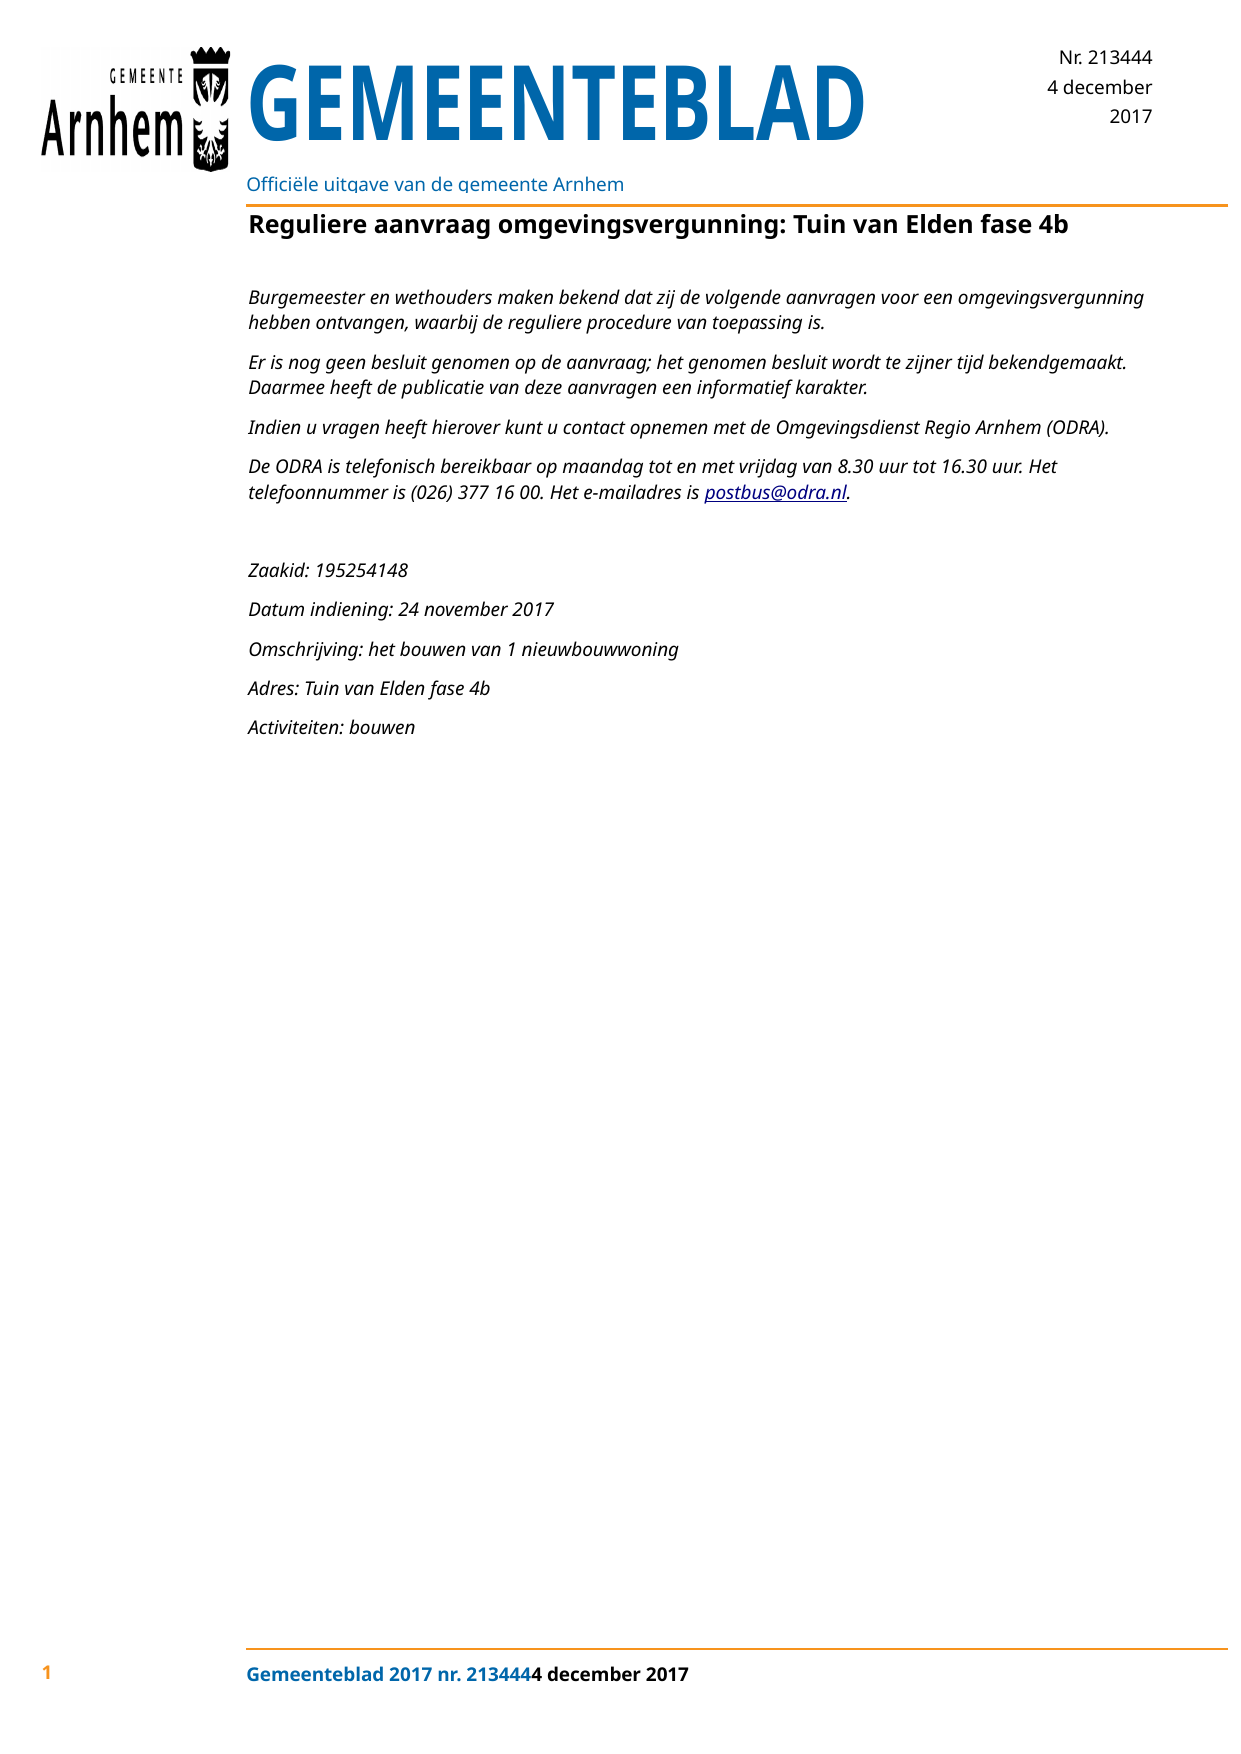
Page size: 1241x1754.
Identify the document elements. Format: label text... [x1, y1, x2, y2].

text Datum indiening: 24 november 2017 [248, 597, 1152, 622]
text Indien u vragen heeft hierover kunt u contact opnemen met de Omgevingsdienst Regio Arnhem (ODRA). [248, 414, 1152, 439]
text Burgemeester en wethouders maken bekend dat zij de volgende aanvragen voor een omgevingsvergunning hebben ontvangen, waarbij de reguliere procedure van toepassing is. [248, 284, 1152, 335]
text Adres: Tuin van Elden fase 4b [248, 675, 1152, 701]
text De ODRA is telefonisch bereikbaar op maandag tot en met vrijdag van 8.30 uur tot 16.30 uur. Het telefoonnummer is (026) 377 16 00. Het e-mailadres is postbus@odra.nl. [248, 453, 1152, 504]
text Omschrijving: het bouwen van 1 nieuwbouwwoning [248, 636, 1152, 662]
text Activiteiten: bouwen [248, 714, 1152, 740]
text Er is nog geen besluit genomen op de aanvraag; het genomen besluit wordt te zijner tijd bekendgemaakt. Daarmee heeft de publicatie van deze aanvragen een informatief karakter. [248, 349, 1152, 400]
text Zaakid: 195254148 [248, 557, 1152, 583]
text Reguliere aanvraag omgevingsvergunning: Tuin van Elden fase 4b [248, 207, 1152, 241]
picture [41, 47, 231, 172]
